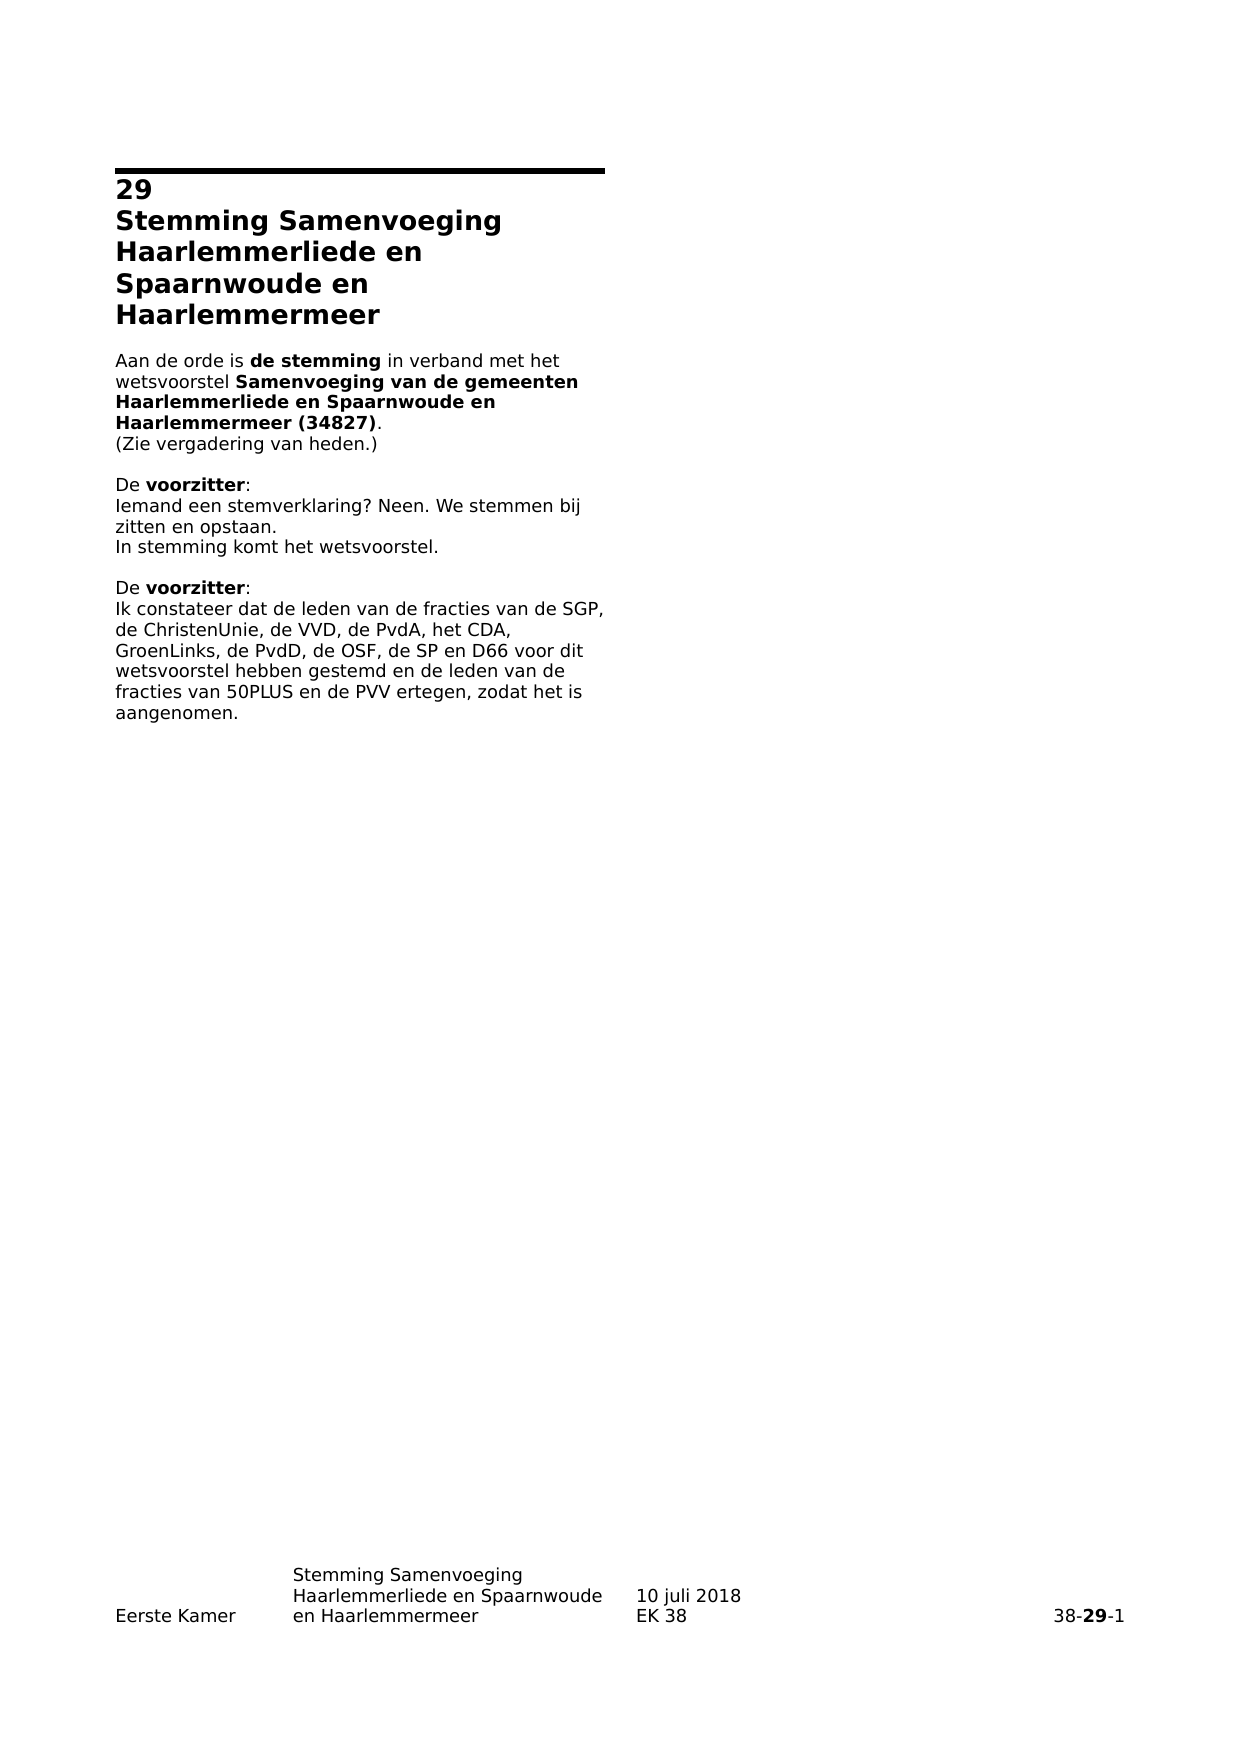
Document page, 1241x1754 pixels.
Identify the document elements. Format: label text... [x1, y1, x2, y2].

title 29 Stemming Samenvoeging Haarlemmerliede en Spaarnwoude en Haarlemmermeer [115, 174, 605, 331]
text De voorzitter: [115, 578, 605, 599]
text Aan de orde is de stemming in verband met het wetsvoorstel Samenvoeging van de gemeenten Haarlemmerliede en Spaarnwoude en Haarlemmermeer (34827). [115, 351, 605, 434]
text Iemand een stemverklaring? Neen. We stemmen bij zitten en opstaan. [115, 496, 605, 537]
text In stemming komt het wetsvoorstel. [115, 537, 605, 558]
text Ik constateer dat de leden van de fracties van de SGP, de ChristenUnie, de VVD, de PvdA, het CDA, GroenLinks, de PvdD, de OSF, de SP en D66 voor dit wetsvoorstel hebben gestemd en de leden van de fracties van 50PLUS en de PVV ertegen, zodat het is aangenomen. [115, 599, 605, 724]
text De voorzitter: [115, 475, 605, 496]
text (Zie vergadering van heden.) [115, 434, 605, 455]
